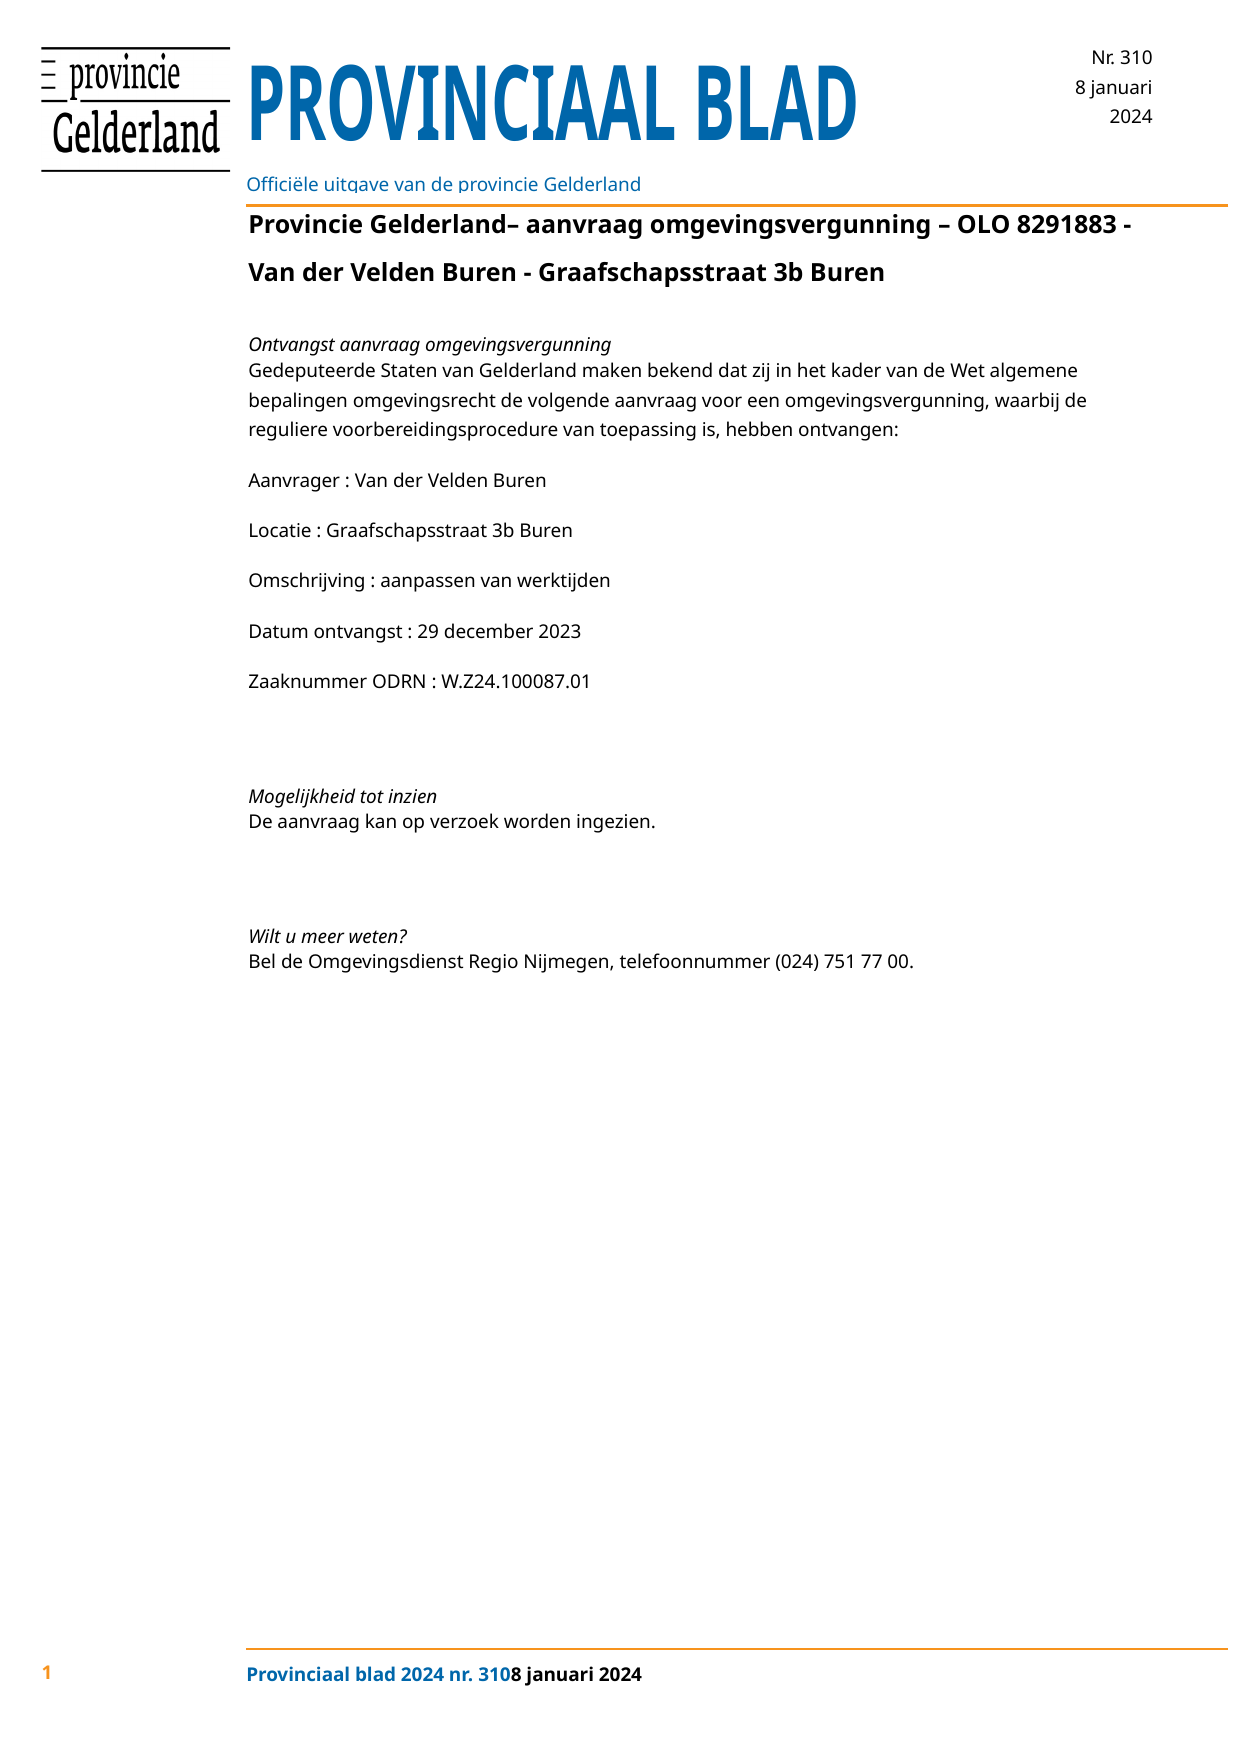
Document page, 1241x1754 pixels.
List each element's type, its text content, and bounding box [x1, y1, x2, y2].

text Locatie : Graafschapsstraat 3b Buren [248, 517, 1152, 543]
text Datum ontvangst : 29 december 2023 [248, 618, 1152, 644]
text Zaaknummer ODRN : W.Z24.100087.01 [248, 668, 1152, 694]
text Provincie Gelderland– aanvraag omgevingsvergunning – OLO 8291883 - Van der Velden Buren - Graafschapsstraat 3b Buren [248, 207, 1152, 288]
text Gedeputeerde Staten van Gelderland maken bekend dat zij in het kader van de Wet algemene bepalingen omgevingsrecht de volgende aanvraag voor een omgevingsvergunning, waarbij de reguliere voorbereidingsprocedure van toepassing is, hebben ontvangen: [248, 357, 1152, 442]
text De aanvraag kan op verzoek worden ingezien. [248, 808, 1152, 834]
text Omschrijving : aanpassen van werktijden [248, 568, 1152, 593]
text Wilt u meer weten? [248, 923, 1152, 949]
picture [41, 47, 231, 172]
text Aanvrager : Van der Velden Buren [248, 467, 1152, 492]
text Bel de Omgevingsdienst Regio Nijmegen, telefoonnummer (024) 751 77 00. [248, 949, 1152, 974]
text Ontvangst aanvraag omgevingsvergunning [248, 331, 1152, 357]
text Mogelijkheid tot inzien [248, 783, 1152, 808]
